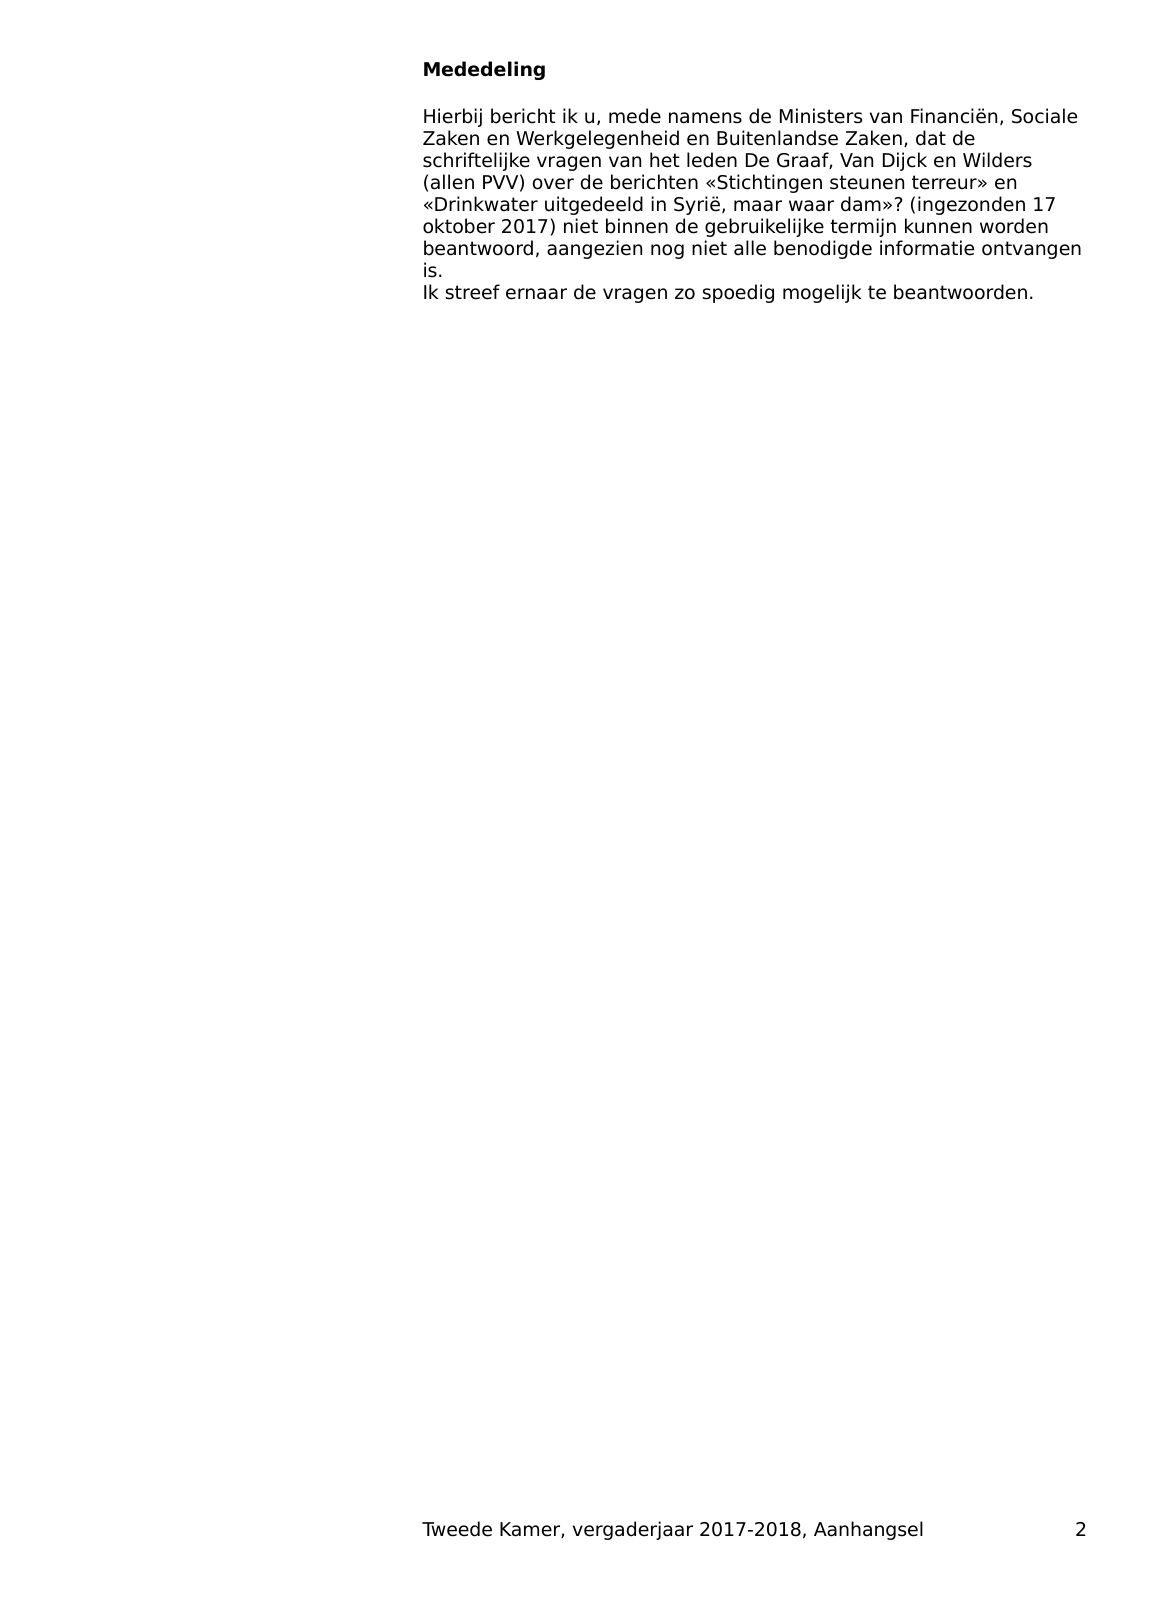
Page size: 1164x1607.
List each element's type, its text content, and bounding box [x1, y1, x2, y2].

text Ik streef ernaar de vragen zo spoedig mogelijk te beantwoorden. [422, 282, 1087, 304]
subtitle Mededeling [422, 59, 1087, 81]
text Hierbij bericht ik u, mede namens de Ministers van Financiën, Sociale Zaken en Werkgelegenheid en Buitenlandse Zaken, dat de schriftelijke vragen van het leden De Graaf, Van Dijck en Wilders (allen PVV) over de berichten «Stichtingen steunen terreur» en «Drinkwater uitgedeeld in Syrië, maar waar dam»? (ingezonden 17 oktober 2017) niet binnen de gebruikelijke termijn kunnen worden beantwoord, aangezien nog niet alle benodigde informatie ontvangen is. [422, 106, 1087, 282]
